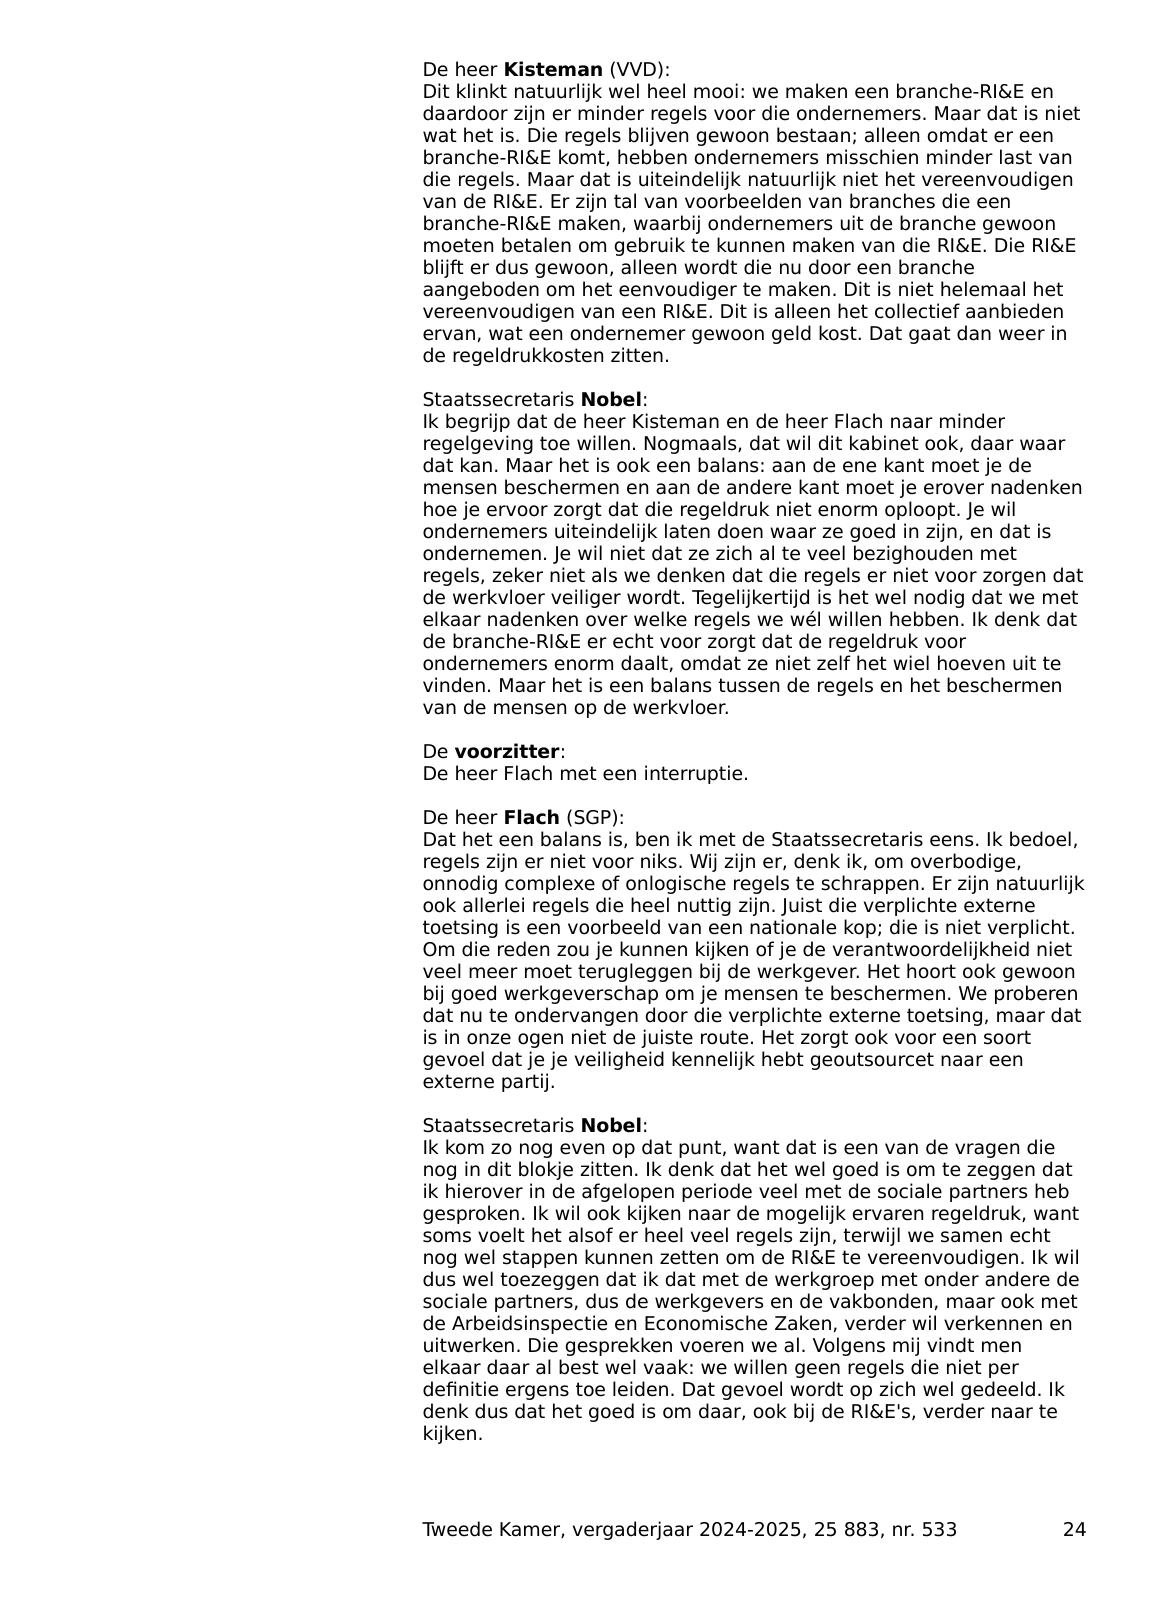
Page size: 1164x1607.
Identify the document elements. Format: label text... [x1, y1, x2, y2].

text De voorzitter: [422, 741, 1087, 763]
text Staatssecretaris Nobel: [422, 1115, 1087, 1137]
text Dat het een balans is, ben ik met de Staatssecretaris eens. Ik bedoel, regels zijn er niet voor niks. Wij zijn er, denk ik, om overbodige, onnodig complexe of onlogische regels te schrappen. Er zijn natuurlijk ook allerlei regels die heel nuttig zijn. Juist die verplichte externe toetsing is een voorbeeld van een nationale kop; die is niet verplicht. Om die reden zou je kunnen kijken of je de verantwoordelijkheid niet veel meer moet terugleggen bij de werkgever. Het hoort ook gewoon bij goed werkgeverschap om je mensen te beschermen. We proberen dat nu te ondervangen door die verplichte externe toetsing, maar dat is in onze ogen niet de juiste route. Het zorgt ook voor een soort gevoel dat je je veiligheid kennelijk hebt geoutsourcet naar een externe partij. [422, 829, 1087, 1093]
text Dit klinkt natuurlijk wel heel mooi: we maken een branche-RI&E en daardoor zijn er minder regels voor die ondernemers. Maar dat is niet wat het is. Die regels blijven gewoon bestaan; alleen omdat er een branche-RI&E komt, hebben ondernemers misschien minder last van die regels. Maar dat is uiteindelijk natuurlijk niet het vereenvoudigen van de RI&E. Er zijn tal van voorbeelden van branches die een branche-RI&E maken, waarbij ondernemers uit de branche gewoon moeten betalen om gebruik te kunnen maken van die RI&E. Die RI&E blijft er dus gewoon, alleen wordt die nu door een branche aangeboden om het eenvoudiger te maken. Dit is niet helemaal het vereenvoudigen van een RI&E. Dit is alleen het collectief aanbieden ervan, wat een ondernemer gewoon geld kost. Dat gaat dan weer in de regeldrukkosten zitten. [422, 81, 1087, 367]
text Ik begrijp dat de heer Kisteman en de heer Flach naar minder regelgeving toe willen. Nogmaals, dat wil dit kabinet ook, daar waar dat kan. Maar het is ook een balans: aan de ene kant moet je de mensen beschermen en aan de andere kant moet je erover nadenken hoe je ervoor zorgt dat die regeldruk niet enorm oploopt. Je wil ondernemers uiteindelijk laten doen waar ze goed in zijn, en dat is ondernemen. Je wil niet dat ze zich al te veel bezighouden met regels, zeker niet als we denken dat die regels er niet voor zorgen dat de werkvloer veiliger wordt. Tegelijkertijd is het wel nodig dat we met elkaar nadenken over welke regels we wél willen hebben. Ik denk dat de branche-RI&E er echt voor zorgt dat de regeldruk voor ondernemers enorm daalt, omdat ze niet zelf het wiel hoeven uit te vinden. Maar het is een balans tussen de regels en het beschermen van de mensen op de werkvloer. [422, 411, 1087, 719]
text De heer Flach (SGP): [422, 807, 1087, 829]
text De heer Kisteman (VVD): [422, 59, 1087, 81]
text Staatssecretaris Nobel: [422, 389, 1087, 411]
text Ik kom zo nog even op dat punt, want dat is een van de vragen die nog in dit blokje zitten. Ik denk dat het wel goed is om te zeggen dat ik hierover in de afgelopen periode veel met de sociale partners heb gesproken. Ik wil ook kijken naar de mogelijk ervaren regeldruk, want soms voelt het alsof er heel veel regels zijn, terwijl we samen echt nog wel stappen kunnen zetten om de RI&E te vereenvoudigen. Ik wil dus wel toezeggen dat ik dat met de werkgroep met onder andere de sociale partners, dus de werkgevers en de vakbonden, maar ook met de Arbeidsinspectie en Economische Zaken, verder wil verkennen en uitwerken. Die gesprekken voeren we al. Volgens mij vindt men elkaar daar al best wel vaak: we willen geen regels die niet per definitie ergens toe leiden. Dat gevoel wordt op zich wel gedeeld. Ik denk dus dat het goed is om daar, ook bij de RI&E's, verder naar te kijken. [422, 1137, 1087, 1444]
text De heer Flach met een interruptie. [422, 763, 1087, 785]
